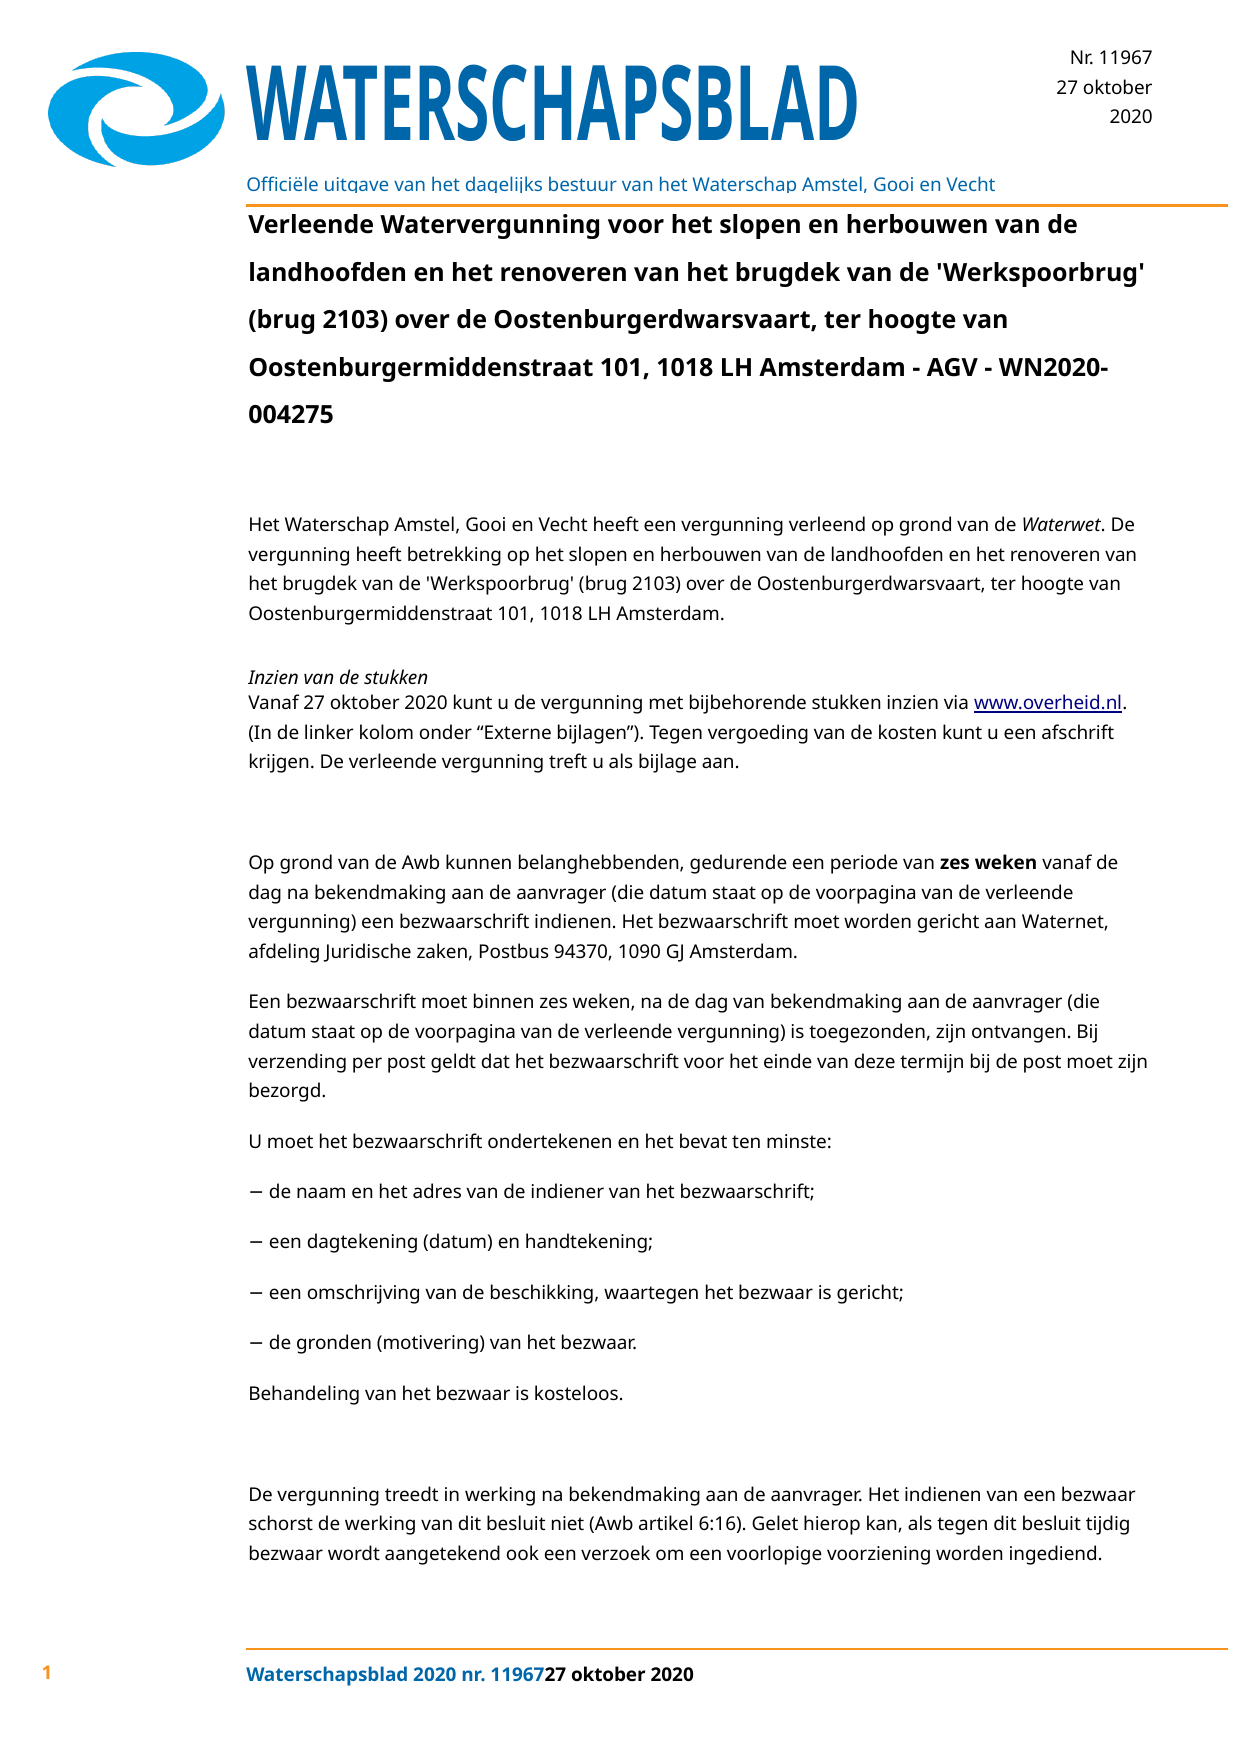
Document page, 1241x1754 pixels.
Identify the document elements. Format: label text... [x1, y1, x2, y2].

text Behandeling van het bezwaar is kosteloos. [248, 1380, 1152, 1406]
text De vergunning treedt in werking na bekendmaking aan de aanvrager. Het indienen van een bezwaar schorst de werking van dit besluit niet (Awb artikel 6:16). Gelet hierop kan, als tegen dit besluit tijdig bezwaar wordt aangetekend ook een verzoek om een voorlopige voorziening worden ingediend. [248, 1481, 1152, 1566]
text Het Waterschap Amstel, Gooi en Vecht heeft een vergunning verleend op grond van de Waterwet. De vergunning heeft betrekking op het slopen en herbouwen van de landhoofden en het renoveren van het brugdek van de 'Werkspoorbrug' (brug 2103) over de Oostenburgerdwarsvaart, ter hoogte van Oostenburgermiddenstraat 101, 1018 LH Amsterdam. [248, 511, 1152, 626]
text Een bezwaarschrift moet binnen zes weken, na de dag van bekendmaking aan de aanvrager (die datum staat op de voorpagina van de verleende vergunning) is toegezonden, zijn ontvangen. Bij verzending per post geldt dat het bezwaarschrift voor het einde van deze termijn bij de post moet zijn bezorgd. [248, 989, 1152, 1103]
text − de naam en het adres van de indiener van het bezwaarschrift; [248, 1178, 1152, 1204]
text Op grond van de Awb kunnen belanghebbenden, gedurende een periode van zes weken vanaf de dag na bekendmaking aan de aanvrager (die datum staat op de voorpagina van de verleende vergunning) een bezwaarschrift indienen. Het bezwaarschrift moet worden gericht aan Waternet, afdeling Juridische zaken, Postbus 94370, 1090 GJ Amsterdam. [248, 849, 1152, 964]
text U moet het bezwaarschrift ondertekenen en het bevat ten minste: [248, 1128, 1152, 1154]
text Vanaf 27 oktober 2020 kunt u de vergunning met bijbehorende stukken inzien via www.overheid.nl. (In de linker kolom onder “Externe bijlagen”). Tegen vergoeding van de kosten kunt u een afschrift krijgen. De verleende vergunning treft u als bijlage aan. [248, 689, 1152, 774]
text Inzien van de stukken [248, 664, 1152, 689]
text − een dagtekening (datum) en handtekening; [248, 1229, 1152, 1254]
text − de gronden (motivering) van het bezwaar. [248, 1329, 1152, 1355]
text Verleende Watervergunning voor het slopen en herbouwen van de landhoofden en het renoveren van het brugdek van de 'Werkspoorbrug' (brug 2103) over de Oostenburgerdwarsvaart, ter hoogte van Oostenburgermiddenstraat 101, 1018 LH Amsterdam - AGV - WN2020-004275 [248, 207, 1152, 431]
text − een omschrijving van de beschikking, waartegen het bezwaar is gericht; [248, 1279, 1152, 1305]
picture [41, 47, 231, 172]
